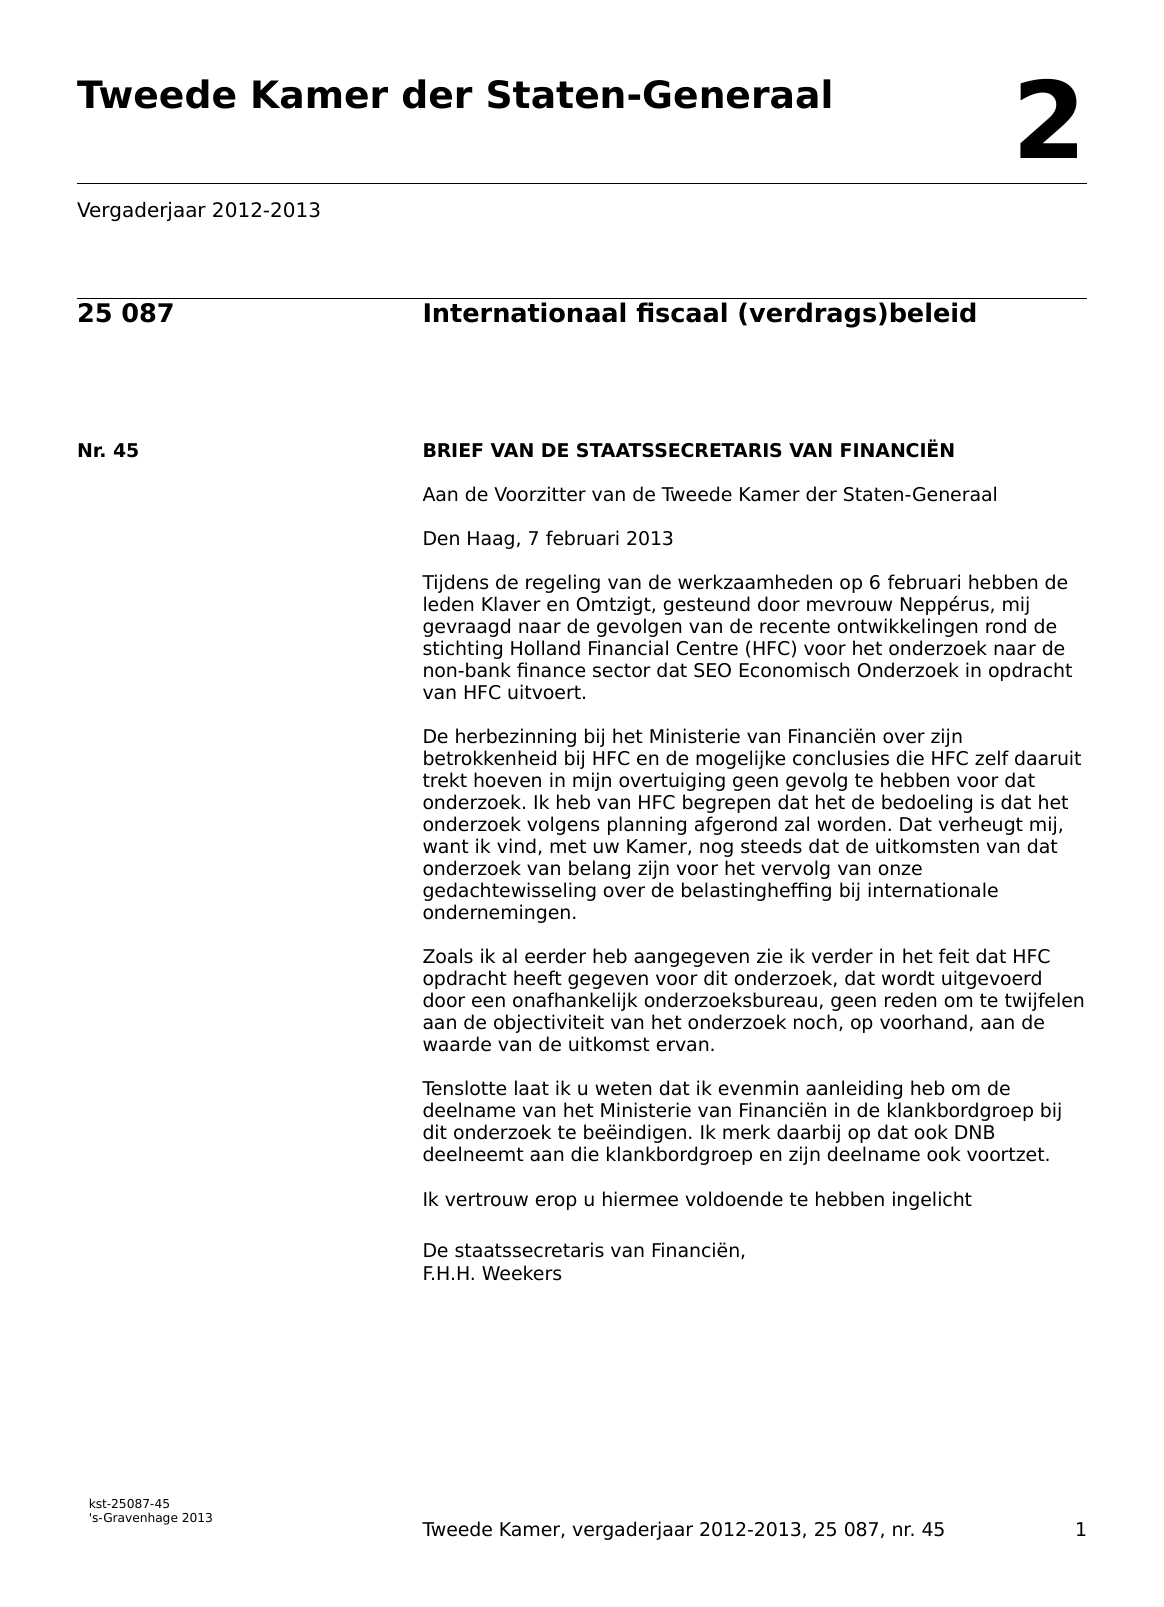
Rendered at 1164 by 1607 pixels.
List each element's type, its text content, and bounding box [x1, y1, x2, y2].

table_header Tweede Kamer der Staten-Generaal [77, 59, 886, 183]
table_header 2 [886, 59, 1087, 183]
text De herbezinning bij het Ministerie van Financiën over zijn betrokkenheid bij HFC en de mogelijke conclusies die HFC zelf daaruit trekt hoeven in mijn overtuiging geen gevolg te hebben voor dat onderzoek. Ik heb van HFC begrepen dat het de bedoeling is dat het onderzoek volgens planning afgerond zal worden. Dat verheugt mij, want ik vind, met uw Kamer, nog steeds dat de uitkomsten van dat onderzoek van belang zijn voor het vervolg van onze gedachtewisseling over de belastingheffing bij internationale ondernemingen. [422, 726, 1087, 924]
text kst-25087-45 [88, 1497, 323, 1511]
text Tenslotte laat ik u weten dat ik evenmin aanleiding heb om de deelname van het Ministerie van Financiën in de klankbordgroep bij dit onderzoek te beëindigen. Ik merk daarbij op dat ook DNB deelneemt aan die klankbordgroep en zijn deelname ook voortzet. [422, 1078, 1087, 1166]
table_cell Vergaderjaar 2012-2013 [77, 184, 1087, 298]
subtitle 25 087 Internationaal fiscaal (verdrags)beleid [77, 299, 1087, 329]
text Den Haag, 7 februari 2013 [422, 528, 1087, 550]
text Ik vertrouw erop u hiermee voldoende te hebben ingelicht [422, 1188, 1087, 1210]
text De staatssecretaris van Financiën, F.H.H. Weekers [422, 1240, 1087, 1284]
text Tijdens de regeling van de werkzaamheden op 6 februari hebben de leden Klaver en Omtzigt, gesteund door mevrouw Neppérus, mij gevraagd naar de gevolgen van de recente ontwikkelingen rond de stichting Holland Financial Centre (HFC) voor het onderzoek naar de non-bank finance sector dat SEO Economisch Onderzoek in opdracht van HFC uitvoert. [422, 572, 1087, 704]
text 's-Gravenhage 2013 [88, 1511, 323, 1525]
text Aan de Voorzitter van de Tweede Kamer der Staten-Generaal [422, 484, 1087, 506]
text Zoals ik al eerder heb aangegeven zie ik verder in het feit dat HFC opdracht heeft gegeven voor dit onderzoek, dat wordt uitgevoerd door een onafhankelijk onderzoeksbureau, geen reden om te twijfelen aan de objectiviteit van het onderzoek noch, op voorhand, aan de waarde van de uitkomst ervan. [422, 946, 1087, 1056]
subtitle Nr. 45 BRIEF VAN DE STAATSSECRETARIS VAN FINANCIËN [77, 440, 1087, 462]
